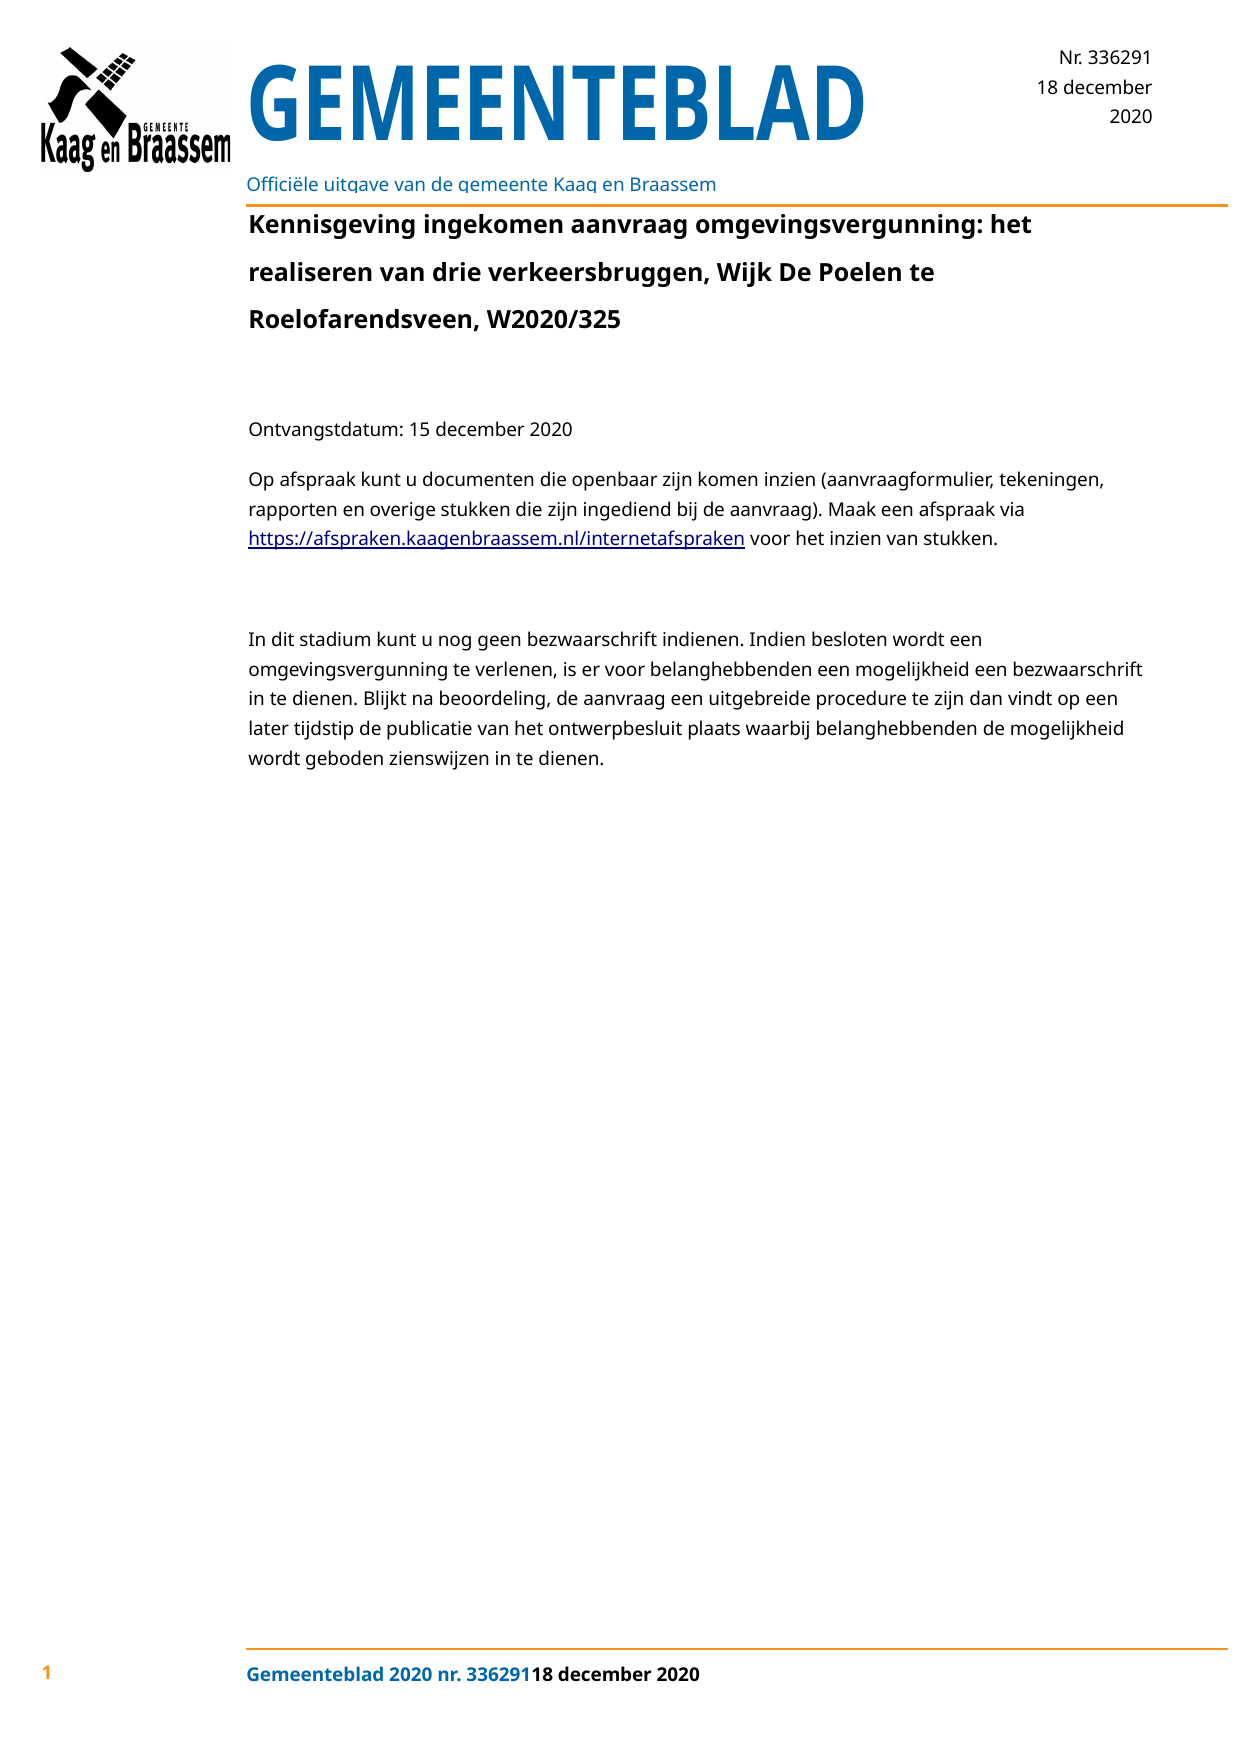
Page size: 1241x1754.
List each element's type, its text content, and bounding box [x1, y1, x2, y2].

picture [41, 47, 231, 172]
text In dit stadium kunt u nog geen bezwaarschrift indienen. Indien besloten wordt een omgevingsvergunning te verlenen, is er voor belanghebbenden een mogelijkheid een bezwaarschrift in te dienen. Blijkt na beoordeling, de aanvraag een uitgebreide procedure te zijn dan vindt op een later tijdstip de publicatie van het ontwerpbesluit plaats waarbij belanghebbenden de mogelijkheid wordt geboden zienswijzen in te dienen. [248, 626, 1152, 770]
text Kennisgeving ingekomen aanvraag omgevingsvergunning: het realiseren van drie verkeersbruggen, Wijk De Poelen te Roelofarendsveen, W2020/325 [248, 207, 1152, 336]
text Op afspraak kunt u documenten die openbaar zijn komen inzien (aanvraagformulier, tekeningen, rapporten en overige stukken die zijn ingediend bij de aanvraag). Maak een afspraak via https://afspraken.kaagenbraassem.nl/internetafspraken voor het inzien van stukken. [248, 466, 1152, 551]
text Ontvangstdatum: 15 december 2020 [248, 416, 1152, 442]
